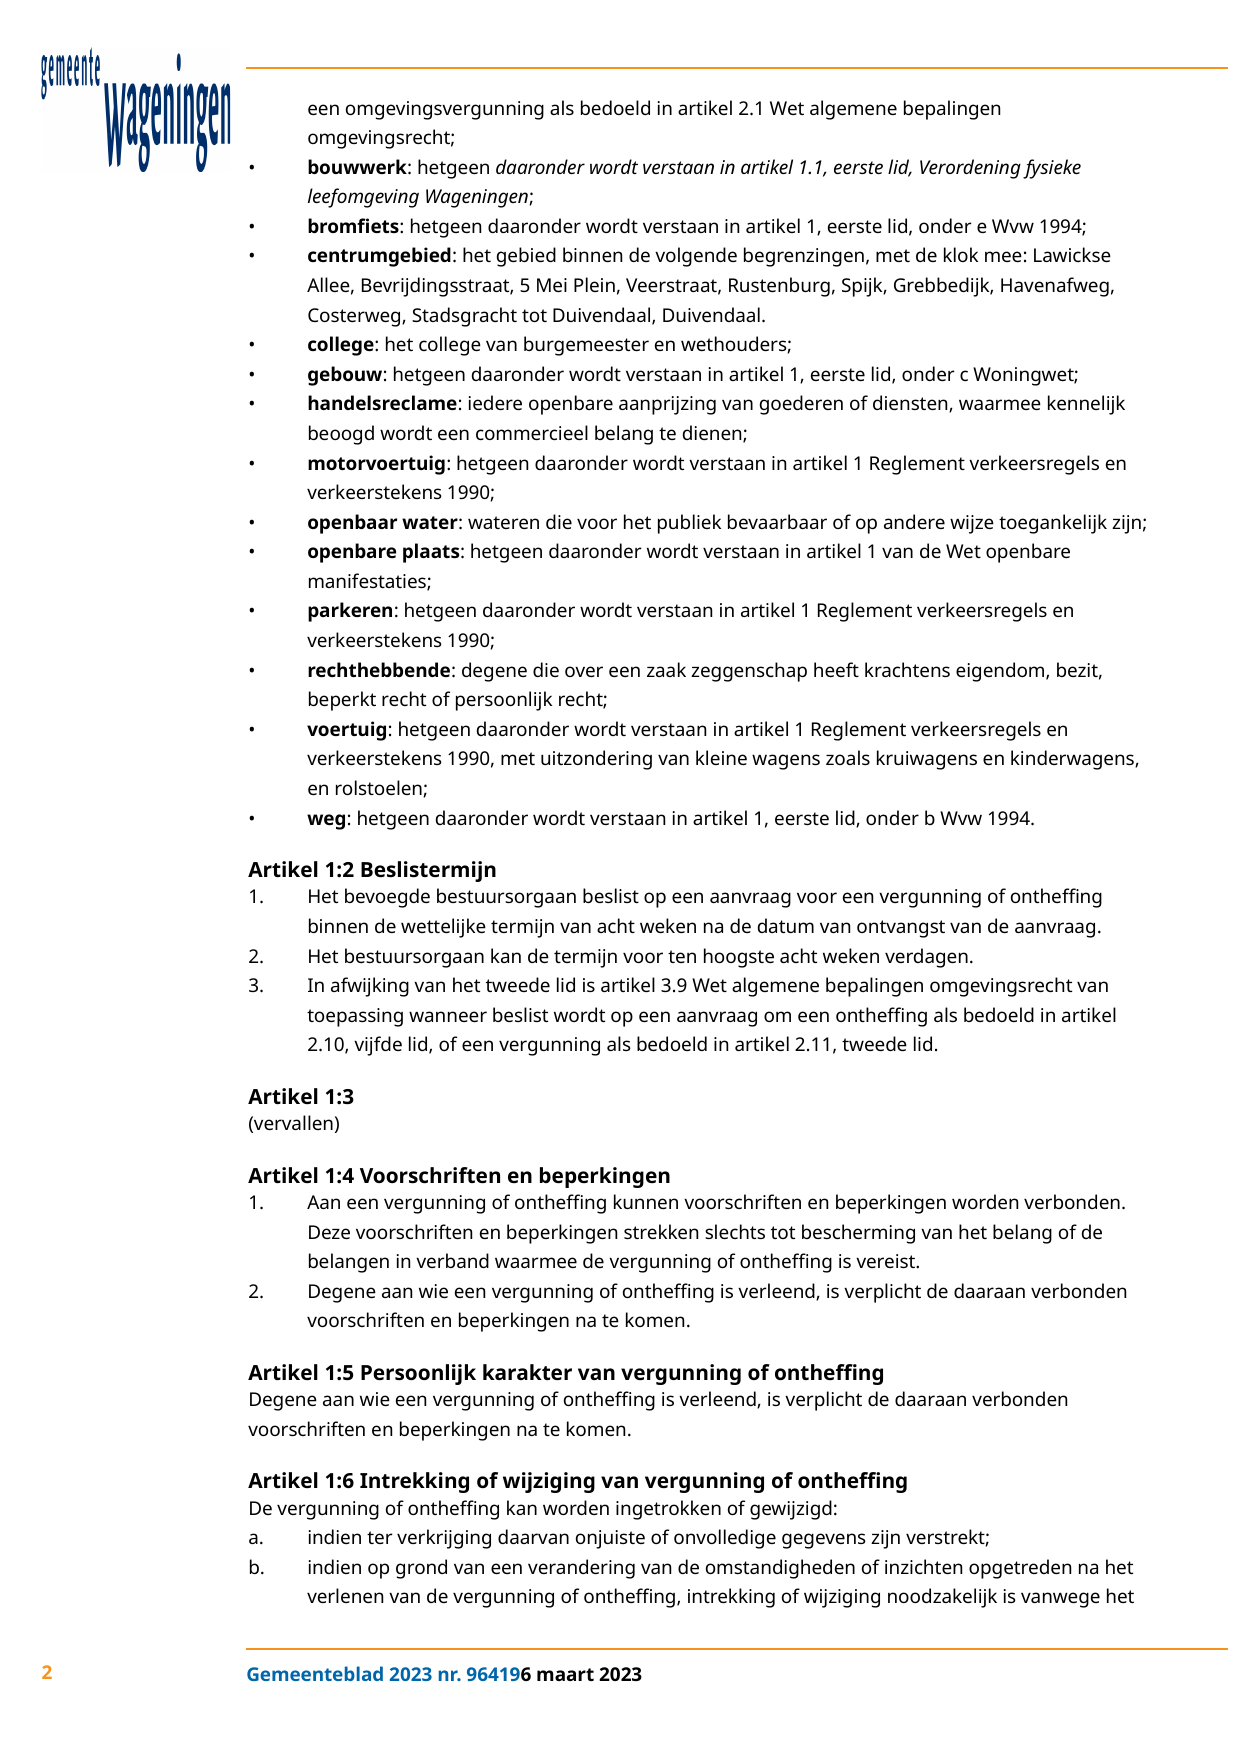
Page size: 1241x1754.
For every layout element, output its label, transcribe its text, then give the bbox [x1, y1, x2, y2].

list handelsreclame: iedere openbare aanprijzing van goederen of diensten, waarmee kennelijk beoogd wordt een commercieel belang te dienen; [248, 391, 1152, 446]
list openbare plaats: hetgeen daaronder wordt verstaan in artikel 1 van de Wet openbare manifestaties; [248, 538, 1152, 594]
list bromfiets: hetgeen daaronder wordt verstaan in artikel 1, eerste lid, onder e Wvw 1994; [248, 213, 1152, 239]
list een omgevingsvergunning als bedoeld in artikel 2.1 Wet algemene bepalingen omgevingsrecht; [248, 95, 1152, 150]
list Aan een vergunning of ontheffing kunnen voorschriften en beperkingen worden verbonden. Deze voorschriften en beperkingen strekken slechts tot bescherming van het belang of de belangen in verband waarmee de vergunning of ontheffing is vereist. [248, 1189, 1152, 1274]
list weg: hetgeen daaronder wordt verstaan in artikel 1, eerste lid, onder b Wvw 1994. [248, 805, 1152, 831]
text Artikel 1:4 Voorschriften en beperkingen [248, 1161, 1152, 1189]
text Artikel 1:5 Persoonlijk karakter van vergunning of ontheffing [248, 1358, 1152, 1386]
list gebouw: hetgeen daaronder wordt verstaan in artikel 1, eerste lid, onder c Woningwet; [248, 361, 1152, 387]
list In afwijking van het tweede lid is artikel 3.9 Wet algemene bepalingen omgevingsrecht van toepassing wanneer beslist wordt op een aanvraag om een ontheffing als bedoeld in artikel 2.10, vijfde lid, of een vergunning als bedoeld in artikel 2.11, tweede lid. [248, 972, 1152, 1057]
list bouwwerk: hetgeen daaronder wordt verstaan in artikel 1.1, eerste lid, Verordening fysieke leefomgeving Wageningen; [248, 154, 1152, 209]
list indien op grond van een verandering van de omstandigheden of inzichten opgetreden na het verlenen van de vergunning of ontheffing, intrekking of wijziging noodzakelijk is vanwege het [248, 1554, 1152, 1609]
text De vergunning of ontheffing kan worden ingetrokken of gewijzigd: [248, 1495, 1152, 1521]
list indien ter verkrijging daarvan onjuiste of onvolledige gegevens zijn verstrekt; [248, 1524, 1152, 1550]
text Degene aan wie een vergunning of ontheffing is verleend, is verplicht de daaraan verbonden voorschriften en beperkingen na te komen. [248, 1386, 1152, 1442]
picture [41, 47, 231, 172]
text Artikel 1:2 Beslistermijn [248, 855, 1152, 884]
text Artikel 1:6 Intrekking of wijziging van vergunning of ontheffing [248, 1466, 1152, 1495]
text Artikel 1:3 [248, 1082, 1152, 1110]
list Het bestuursorgaan kan de termijn voor ten hoogste acht weken verdagen. [248, 943, 1152, 968]
list Degene aan wie een vergunning of ontheffing is verleend, is verplicht de daaraan verbonden voorschriften en beperkingen na te komen. [248, 1278, 1152, 1333]
list rechthebbende: degene die over een zaak zeggenschap heeft krachtens eigendom, bezit, beperkt recht of persoonlijk recht; [248, 657, 1152, 712]
list parkeren: hetgeen daaronder wordt verstaan in artikel 1 Reglement verkeersregels en verkeerstekens 1990; [248, 598, 1152, 653]
list centrumgebied: het gebied binnen de volgende begrenzingen, met de klok mee: Lawickse Allee, Bevrijdingsstraat, 5 Mei Plein, Veerstraat, Rustenburg, Spijk, Grebbedijk, Havenafweg, Costerweg, Stadsgracht tot Duivendaal, Duivendaal. [248, 243, 1152, 328]
list voertuig: hetgeen daaronder wordt verstaan in artikel 1 Reglement verkeersregels en verkeerstekens 1990, met uitzondering van kleine wagens zoals kruiwagens en kinderwagens, en rolstoelen; [248, 716, 1152, 801]
list Het bevoegde bestuursorgaan beslist op een aanvraag voor een vergunning of ontheffing binnen de wettelijke termijn van acht weken na de datum van ontvangst van de aanvraag. [248, 884, 1152, 939]
text (vervallen) [248, 1110, 1152, 1136]
list college: het college van burgemeester en wethouders; [248, 331, 1152, 357]
list openbaar water: wateren die voor het publiek bevaarbaar of op andere wijze toegankelijk zijn; [248, 509, 1152, 535]
list motorvoertuig: hetgeen daaronder wordt verstaan in artikel 1 Reglement verkeersregels en verkeerstekens 1990; [248, 450, 1152, 505]
